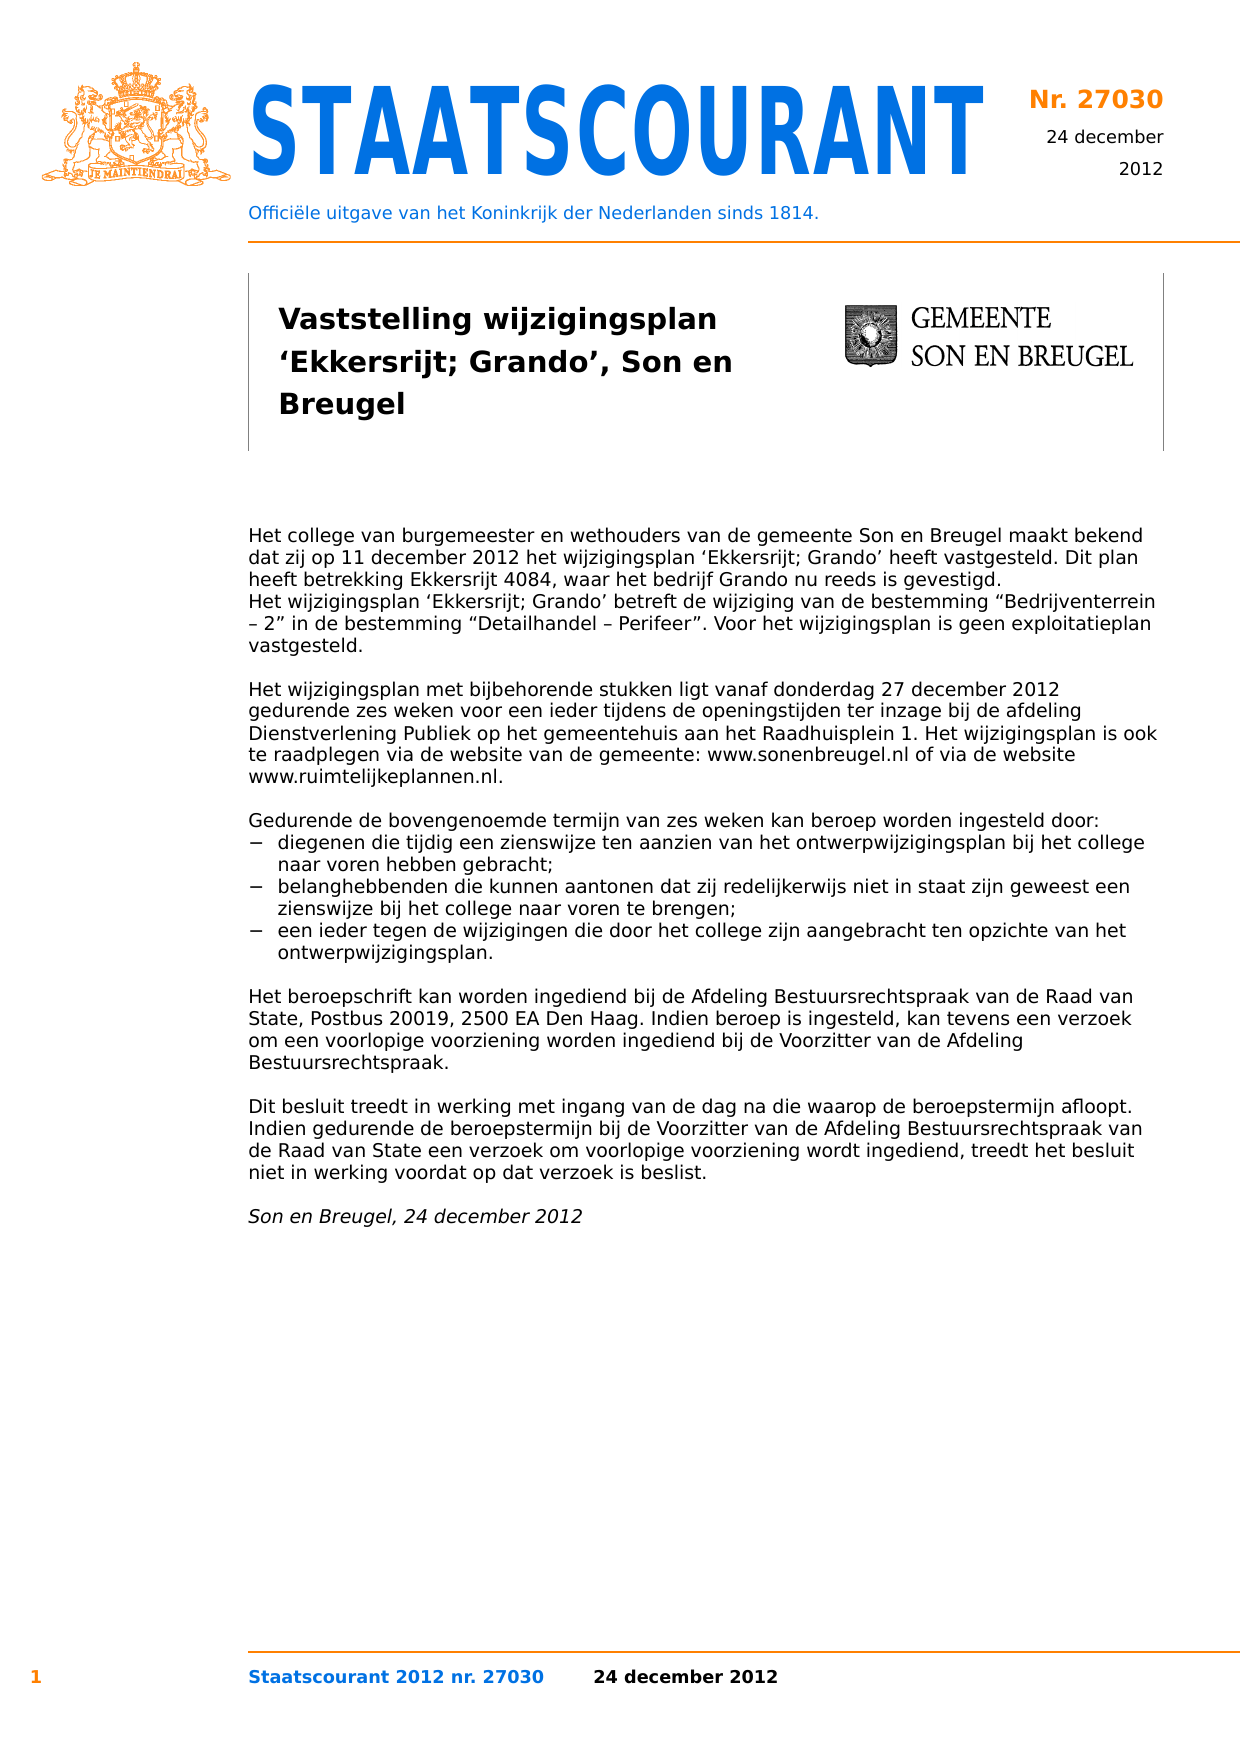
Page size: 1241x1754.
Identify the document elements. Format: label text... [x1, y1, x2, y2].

text Dit besluit treedt in werking met ingang van de dag na die waarop de beroepstermijn afloopt. Indien gedurende de beroepstermijn bij de Voorzitter van de Afdeling Bestuursrechtspraak van de Raad van State een verzoek om voorlopige voorziening wordt ingediend, treedt het besluit niet in werking voordat op dat verzoek is beslist. [248, 1096, 1163, 1184]
text − diegenen die tijdig een zienswijze ten aanzien van het ontwerpwijzigingsplan bij het college naar voren hebben gebracht; [248, 832, 1163, 876]
table_header STAATSCOURANT [248, 62, 998, 203]
text Het college van burgemeester en wethouders van de gemeente Son en Breugel maakt bekend dat zij op 11 december 2012 het wijzigingsplan ‘Ekkersrijt; Grando’ heeft vastgesteld. Dit plan heeft betrekking Ekkersrijt 4084, waar het bedrijf Grando nu reeds is gevestigd. [248, 525, 1163, 591]
table_cell 2012 [998, 153, 1240, 203]
text Son en Breugel, 24 december 2012 [248, 1206, 1163, 1227]
table_cell Officiële uitgave van het Koninkrijk der Nederlanden sinds 1814. [248, 203, 1240, 241]
text Het wijzigingsplan ‘Ekkersrijt; Grando’ betreft de wijziging van de bestemming “Bedrijventerrein – 2” in de bestemming “Detailhandel – Perifeer”. Voor het wijzigingsplan is geen exploitatieplan vastgesteld. [248, 591, 1163, 657]
text Gedurende de bovengenoemde termijn van zes weken kan beroep worden ingesteld door: [248, 810, 1163, 832]
table_header Nr. 27030 [998, 62, 1240, 121]
picture [41, 62, 231, 186]
picture [844, 302, 1134, 368]
subtitle Vaststelling wijzigingsplan ‘Ekkersrijt; Grando’, Son en Breugel [249, 273, 1163, 451]
text Het beroepschrift kan worden ingediend bij de Afdeling Bestuursrechtspraak van de Raad van State, Postbus 20019, 2500 EA Den Haag. Indien beroep is ingesteld, kan tevens een verzoek om een voorlopige voorziening worden ingediend bij de Voorzitter van de Afdeling Bestuursrechtspraak. [248, 986, 1163, 1074]
text − een ieder tegen de wijzigingen die door het college zijn aangebracht ten opzichte van het ontwerpwijzigingsplan. [248, 920, 1163, 964]
text − belanghebbenden die kunnen aantonen dat zij redelijkerwijs niet in staat zijn geweest een zienswijze bij het college naar voren te brengen; [248, 876, 1163, 920]
table_header [25, 62, 248, 241]
table_cell 24 december [998, 121, 1240, 153]
text Het wijzigingsplan met bijbehorende stukken ligt vanaf donderdag 27 december 2012 gedurende zes weken voor een ieder tijdens de openingstijden ter inzage bij de afdeling Dienstverlening Publiek op het gemeentehuis aan het Raadhuisplein 1. Het wijzigingsplan is ook te raadplegen via de website van de gemeente: www.sonenbreugel.nl of via de website www.ruimtelijkeplannen.nl. [248, 678, 1163, 788]
